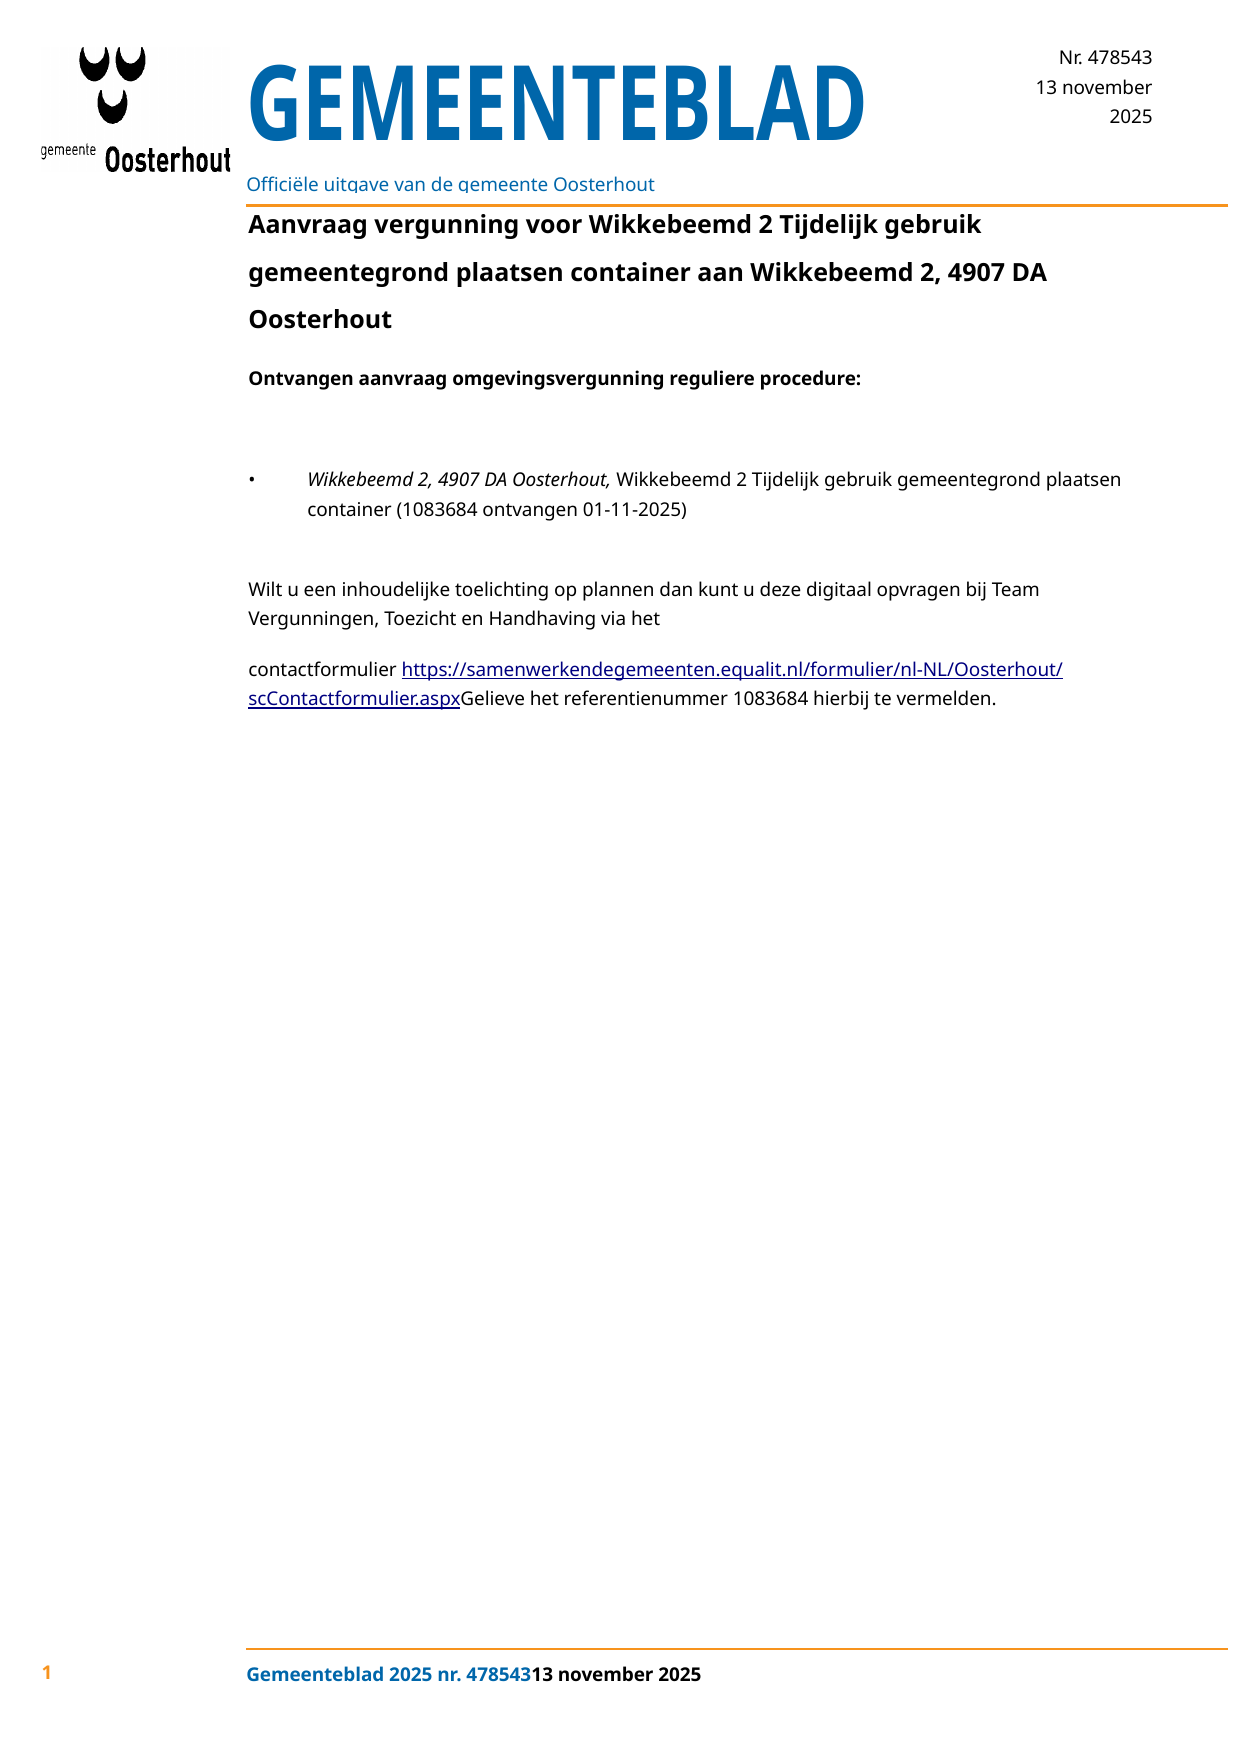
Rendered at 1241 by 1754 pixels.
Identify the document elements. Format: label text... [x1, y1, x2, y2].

text contactformulier https://samenwerkendegemeenten.equalit.nl/formulier/nl-NL/Oosterhout/scContactformulier.aspxGelieve het referentienummer 1083684 hierbij te vermelden. [248, 656, 1152, 711]
text Aanvraag vergunning voor Wikkebeemd 2 Tijdelijk gebruik gemeentegrond plaatsen container aan Wikkebeemd 2, 4907 DA Oosterhout [248, 207, 1152, 336]
picture [41, 47, 231, 172]
text Ontvangen aanvraag omgevingsvergunning reguliere procedure: [248, 366, 1152, 391]
list Wikkebeemd 2, 4907 DA Oosterhout, Wikkebeemd 2 Tijdelijk gebruik gemeentegrond plaatsen container (1083684 ontvangen 01-11-2025) [248, 466, 1152, 522]
text Wilt u een inhoudelijke toelichting op plannen dan kunt u deze digitaal opvragen bij Team Vergunningen, Toezicht en Handhaving via het [248, 576, 1152, 631]
